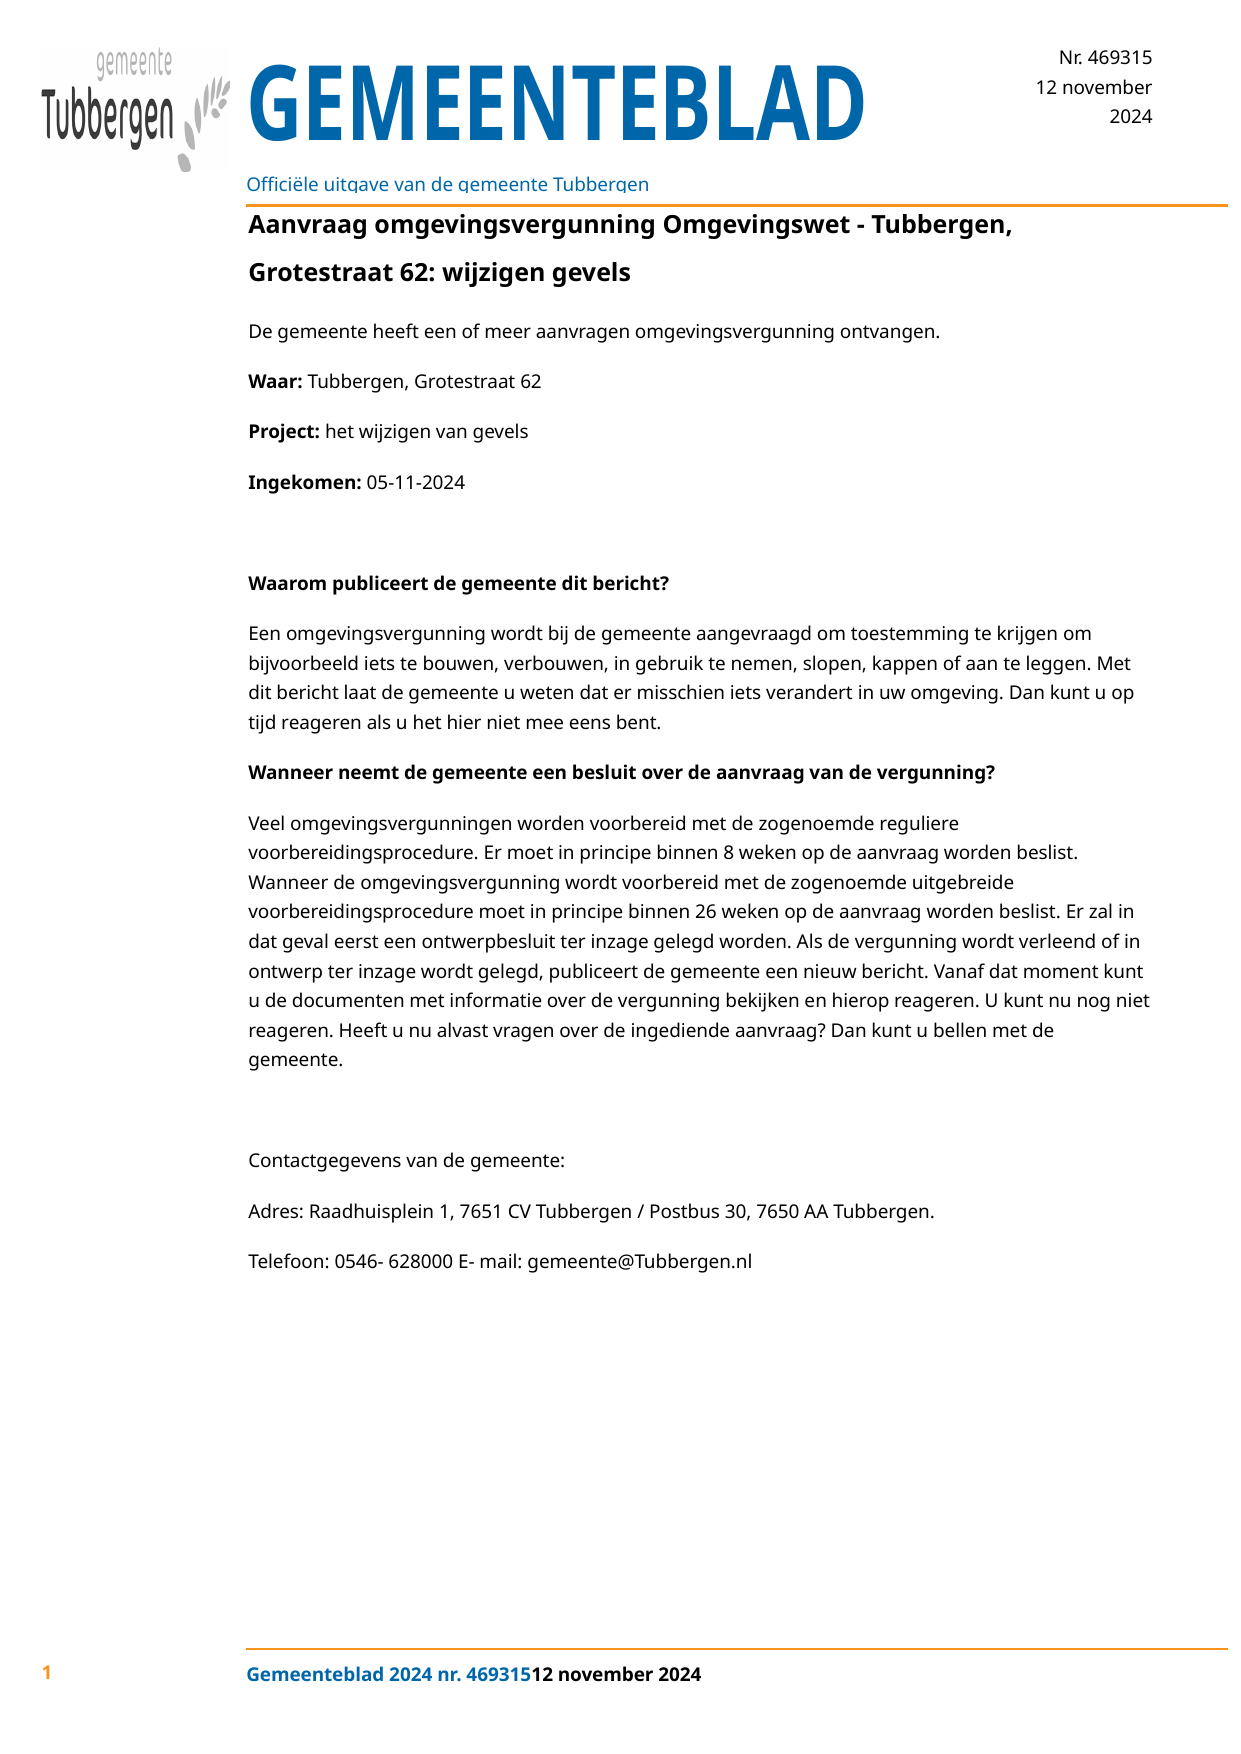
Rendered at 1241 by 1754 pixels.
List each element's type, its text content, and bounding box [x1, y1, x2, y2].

text Een omgevingsvergunning wordt bij de gemeente aangevraagd om toestemming te krijgen om bijvoorbeeld iets te bouwen, verbouwen, in gebruik te nemen, slopen, kappen of aan te leggen. Met dit bericht laat de gemeente u weten dat er misschien iets verandert in uw omgeving. Dan kunt u op tijd reageren als u het hier niet mee eens bent. [248, 620, 1152, 735]
text Project: het wijzigen van gevels [248, 419, 1152, 444]
text Contactgegevens van de gemeente: [248, 1147, 1152, 1173]
text Adres: Raadhuisplein 1, 7651 CV Tubbergen / Postbus 30, 7650 AA Tubbergen. [248, 1198, 1152, 1224]
text De gemeente heeft een of meer aanvragen omgevingsvergunning ontvangen. [248, 318, 1152, 344]
text Aanvraag omgevingsvergunning Omgevingswet - Tubbergen, Grotestraat 62: wijzigen gevels [248, 207, 1152, 288]
text Waar: Tubbergen, Grotestraat 62 [248, 368, 1152, 394]
text Wanneer neemt de gemeente een besluit over de aanvraag van de vergunning? [248, 759, 1152, 785]
text Telefoon: 0546- 628000 E- mail: gemeente@Tubbergen.nl [248, 1248, 1152, 1274]
text Veel omgevingsvergunningen worden voorbereid met de zogenoemde reguliere voorbereidingsprocedure. Er moet in principe binnen 8 weken op de aanvraag worden beslist. Wanneer de omgevingsvergunning wordt voorbereid met de zogenoemde uitgebreide voorbereidingsprocedure moet in principe binnen 26 weken op de aanvraag worden beslist. Er zal in dat geval eerst een ontwerpbesluit ter inzage gelegd worden. Als de vergunning wordt verleend of in ontwerp ter inzage wordt gelegd, publiceert de gemeente een nieuw bericht. Vanaf dat moment kunt u de documenten met informatie over de vergunning bekijken en hierop reageren. U kunt nu nog niet reageren. Heeft u nu alvast vragen over de ingediende aanvraag? Dan kunt u bellen met de gemeente. [248, 810, 1152, 1072]
picture [41, 47, 231, 172]
text Ingekomen: 05-11-2024 [248, 469, 1152, 495]
text Waarom publiceert de gemeente dit bericht? [248, 570, 1152, 596]
